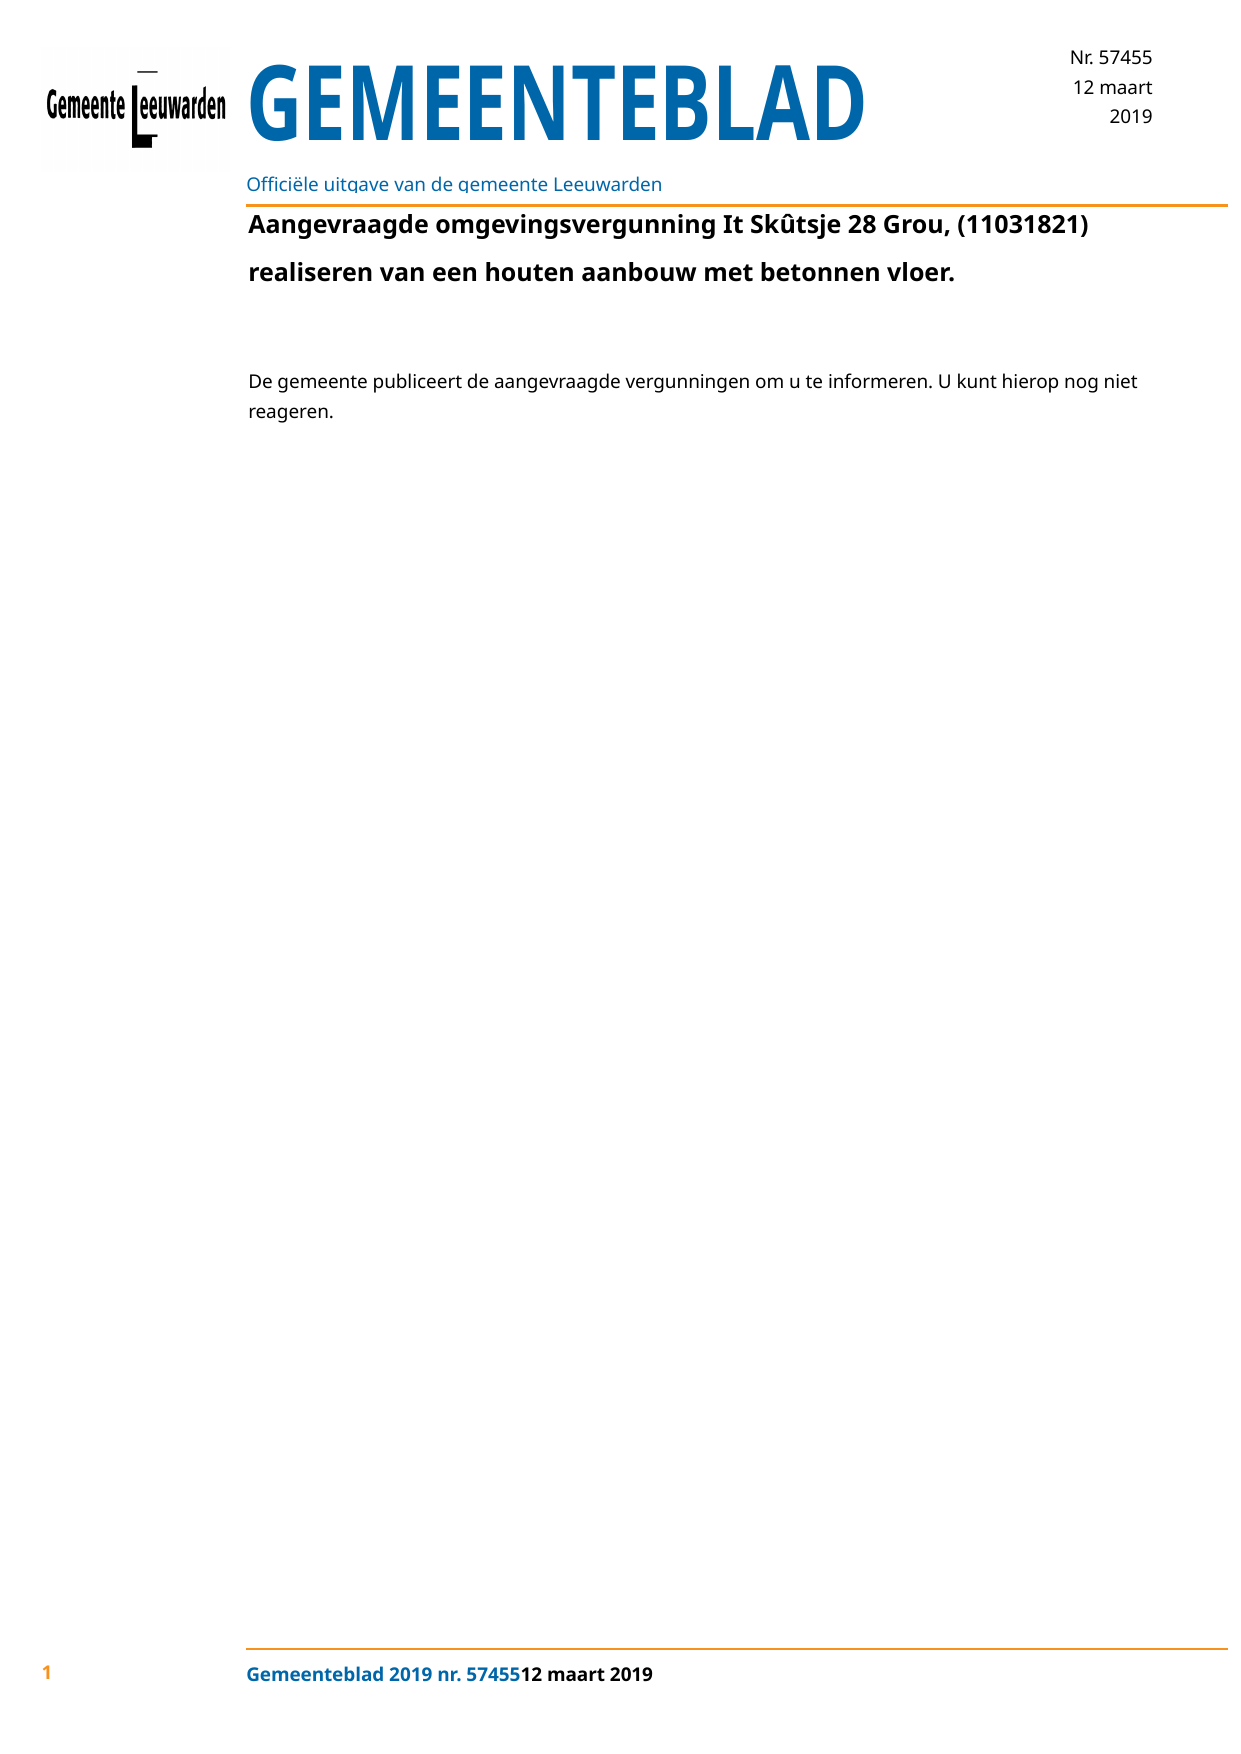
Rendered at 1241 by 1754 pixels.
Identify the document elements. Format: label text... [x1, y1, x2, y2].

text De gemeente publiceert de aangevraagde vergunningen om u te informeren. U kunt hierop nog niet reageren. [248, 368, 1152, 424]
text Aangevraagde omgevingsvergunning It Skûtsje 28 Grou, (11031821) realiseren van een houten aanbouw met betonnen vloer. [248, 207, 1152, 288]
picture [41, 47, 231, 172]
